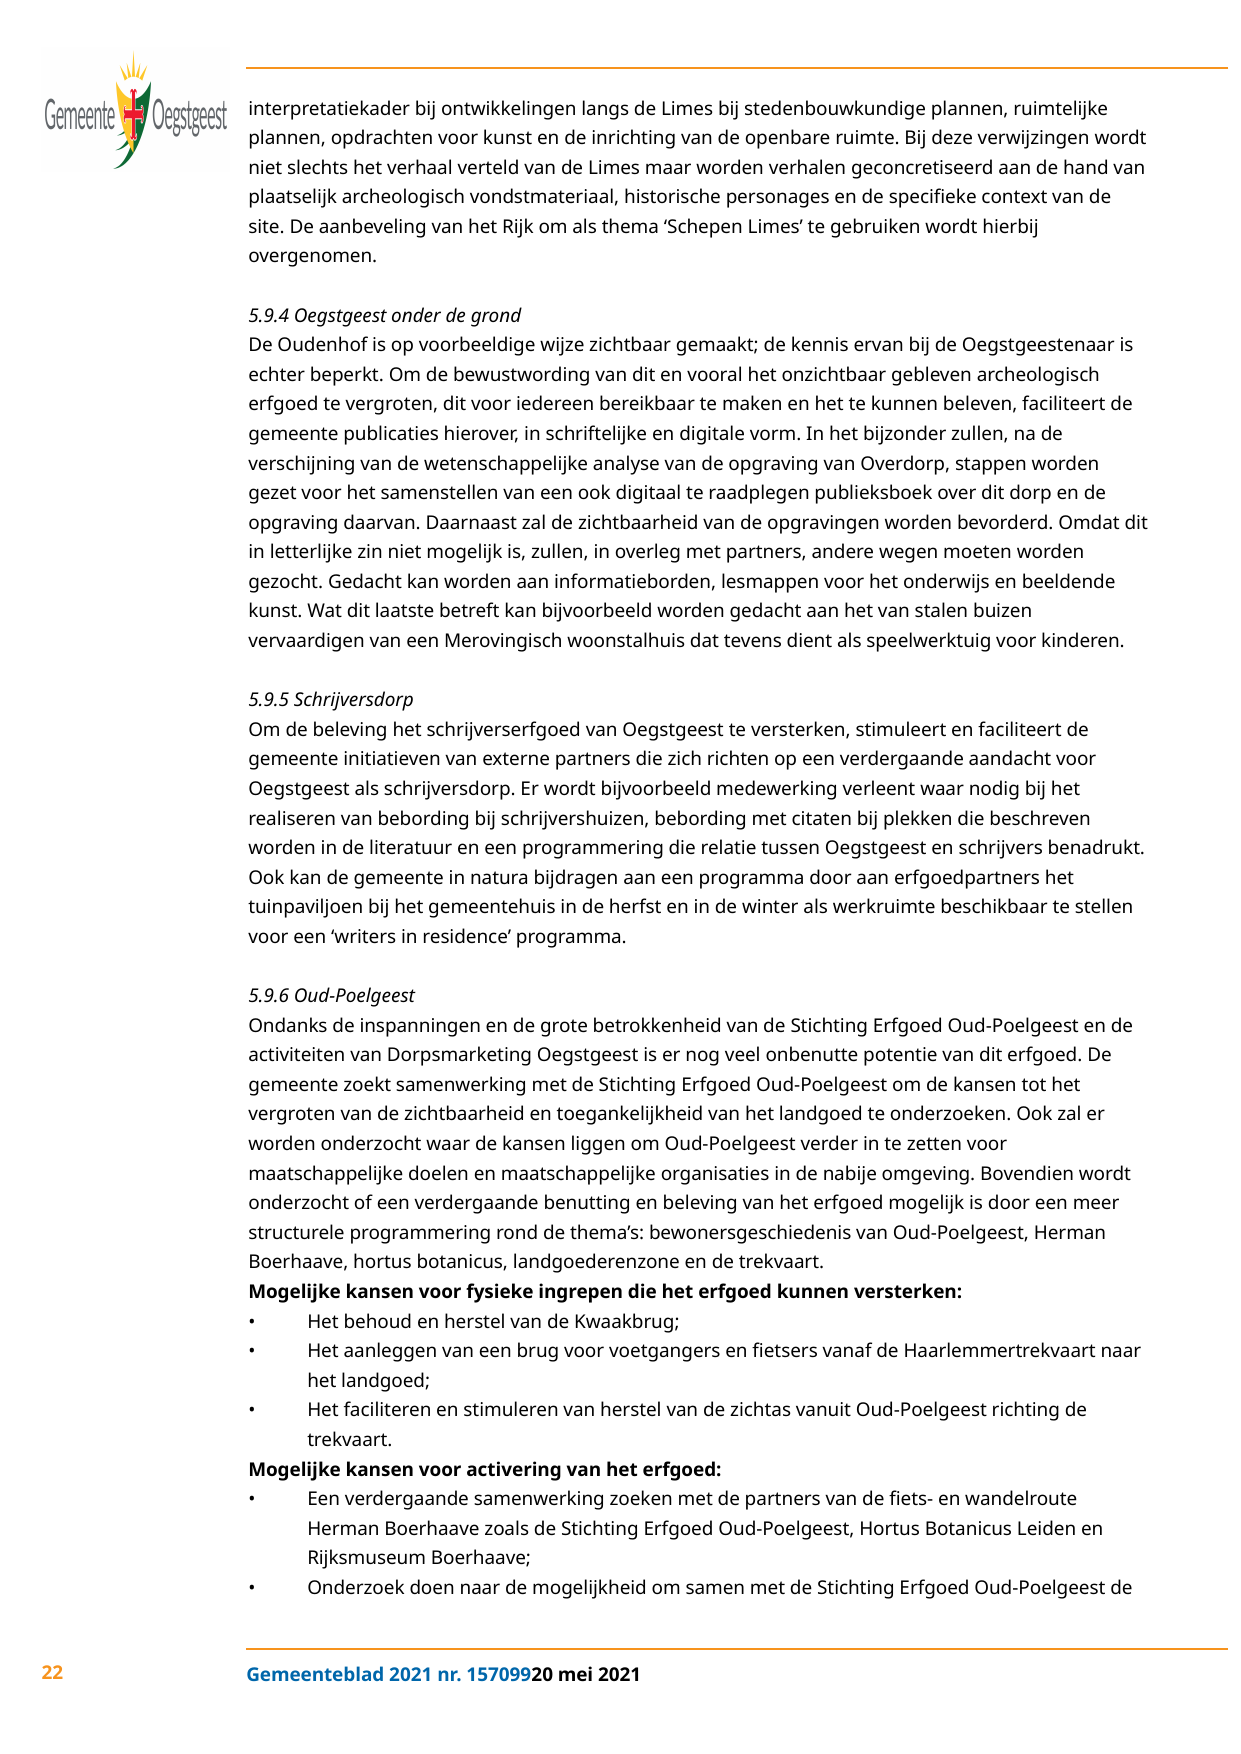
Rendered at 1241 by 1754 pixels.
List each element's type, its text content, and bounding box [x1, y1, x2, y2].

text 5.9.5 Schrijversdorp [248, 686, 1152, 712]
picture [41, 47, 231, 172]
text 5.9.6 Oud-Poelgeest [248, 982, 1152, 1008]
table_header Mogelijke kansen voor fysieke ingrepen die het erfgoed kunnen versterken: Het behoud en herstel van de Kwaakbrug; Het aanleggen van een brug voor voetgangers en fietsers vanaf de Haarlemmertrekvaart naar het landgoed; Het faciliteren en stimuleren van herstel van de zichtas vanuit Oud-Poelgeest richting de trekvaart. Mogelijke kansen voor activering van het erfgoed: Een verdergaande samenwerking zoeken met de partners van de fiets- en wandelroute Herman Boerhaave zoals de Stichting Erfgoed Oud-Poelgeest, Hortus Botanicus Leiden en Rijksmuseum Boerhaave; Onderzoek doen naar de mogelijkheid om samen met de Stichting Erfgoed Oud-Poelgeest de [248, 1278, 1152, 1600]
text De Oudenhof is op voorbeeldige wijze zichtbaar gemaakt; de kennis ervan bij de Oegstgeestenaar is echter beperkt. Om de bewustwording van dit en vooral het onzichtbaar gebleven archeologisch erfgoed te vergroten, dit voor iedereen bereikbaar te maken en het te kunnen beleven, faciliteert de gemeente publicaties hierover, in schriftelijke en digitale vorm. In het bijzonder zullen, na de verschijning van de wetenschappelijke analyse van de opgraving van Overdorp, stappen worden gezet voor het samenstellen van een ook digitaal te raadplegen publieksboek over dit dorp en de opgraving daarvan. Daarnaast zal de zichtbaarheid van de opgravingen worden bevorderd. Omdat dit in letterlijke zin niet mogelijk is, zullen, in overleg met partners, andere wegen moeten worden gezocht. Gedacht kan worden aan informatieborden, lesmappen voor het onderwijs en beeldende kunst. Wat dit laatste betreft kan bijvoorbeeld worden gedacht aan het van stalen buizen vervaardigen van een Merovingisch woonstalhuis dat tevens dient als speelwerktuig voor kinderen. [248, 331, 1152, 653]
text Ondanks de inspanningen en de grote betrokkenheid van de Stichting Erfgoed Oud-Poelgeest en de activiteiten van Dorpsmarketing Oegstgeest is er nog veel onbenutte potentie van dit erfgoed. De gemeente zoekt samenwerking met de Stichting Erfgoed Oud-Poelgeest om de kansen tot het vergroten van de zichtbaarheid en toegankelijkheid van het landgoed te onderzoeken. Ook zal er worden onderzocht waar de kansen liggen om Oud-Poelgeest verder in te zetten voor maatschappelijke doelen en maatschappelijke organisaties in de nabije omgeving. Bovendien wordt onderzocht of een verdergaande benutting en beleving van het erfgoed mogelijk is door een meer structurele programmering rond de thema’s: bewonersgeschiedenis van Oud-Poelgeest, Herman Boerhaave, hortus botanicus, landgoederenzone en de trekvaart. [248, 1012, 1152, 1274]
text Om de beleving het schrijverserfgoed van Oegstgeest te versterken, stimuleert en faciliteert de gemeente initiatieven van externe partners die zich richten op een verdergaande aandacht voor Oegstgeest als schrijversdorp. Er wordt bijvoorbeeld medewerking verleent waar nodig bij het realiseren van bebording bij schrijvershuizen, bebording met citaten bij plekken die beschreven worden in de literatuur en een programmering die relatie tussen Oegstgeest en schrijvers benadrukt. Ook kan de gemeente in natura bijdragen aan een programma door aan erfgoedpartners het tuinpaviljoen bij het gemeentehuis in de herfst en in de winter als werkruimte beschikbaar te stellen voor een ‘writers in residence’ programma. [248, 716, 1152, 949]
text interpretatiekader bij ontwikkelingen langs de Limes bij stedenbouwkundige plannen, ruimtelijke plannen, opdrachten voor kunst en de inrichting van de openbare ruimte. Bij deze verwijzingen wordt niet slechts het verhaal verteld van de Limes maar worden verhalen geconcretiseerd aan de hand van plaatselijk archeologisch vondstmateriaal, historische personages en de specifieke context van de site. De aanbeveling van het Rijk om als thema ‘Schepen Limes’ te gebruiken wordt hierbij overgenomen. [248, 95, 1152, 268]
text 5.9.4 Oegstgeest onder de grond [248, 302, 1152, 328]
